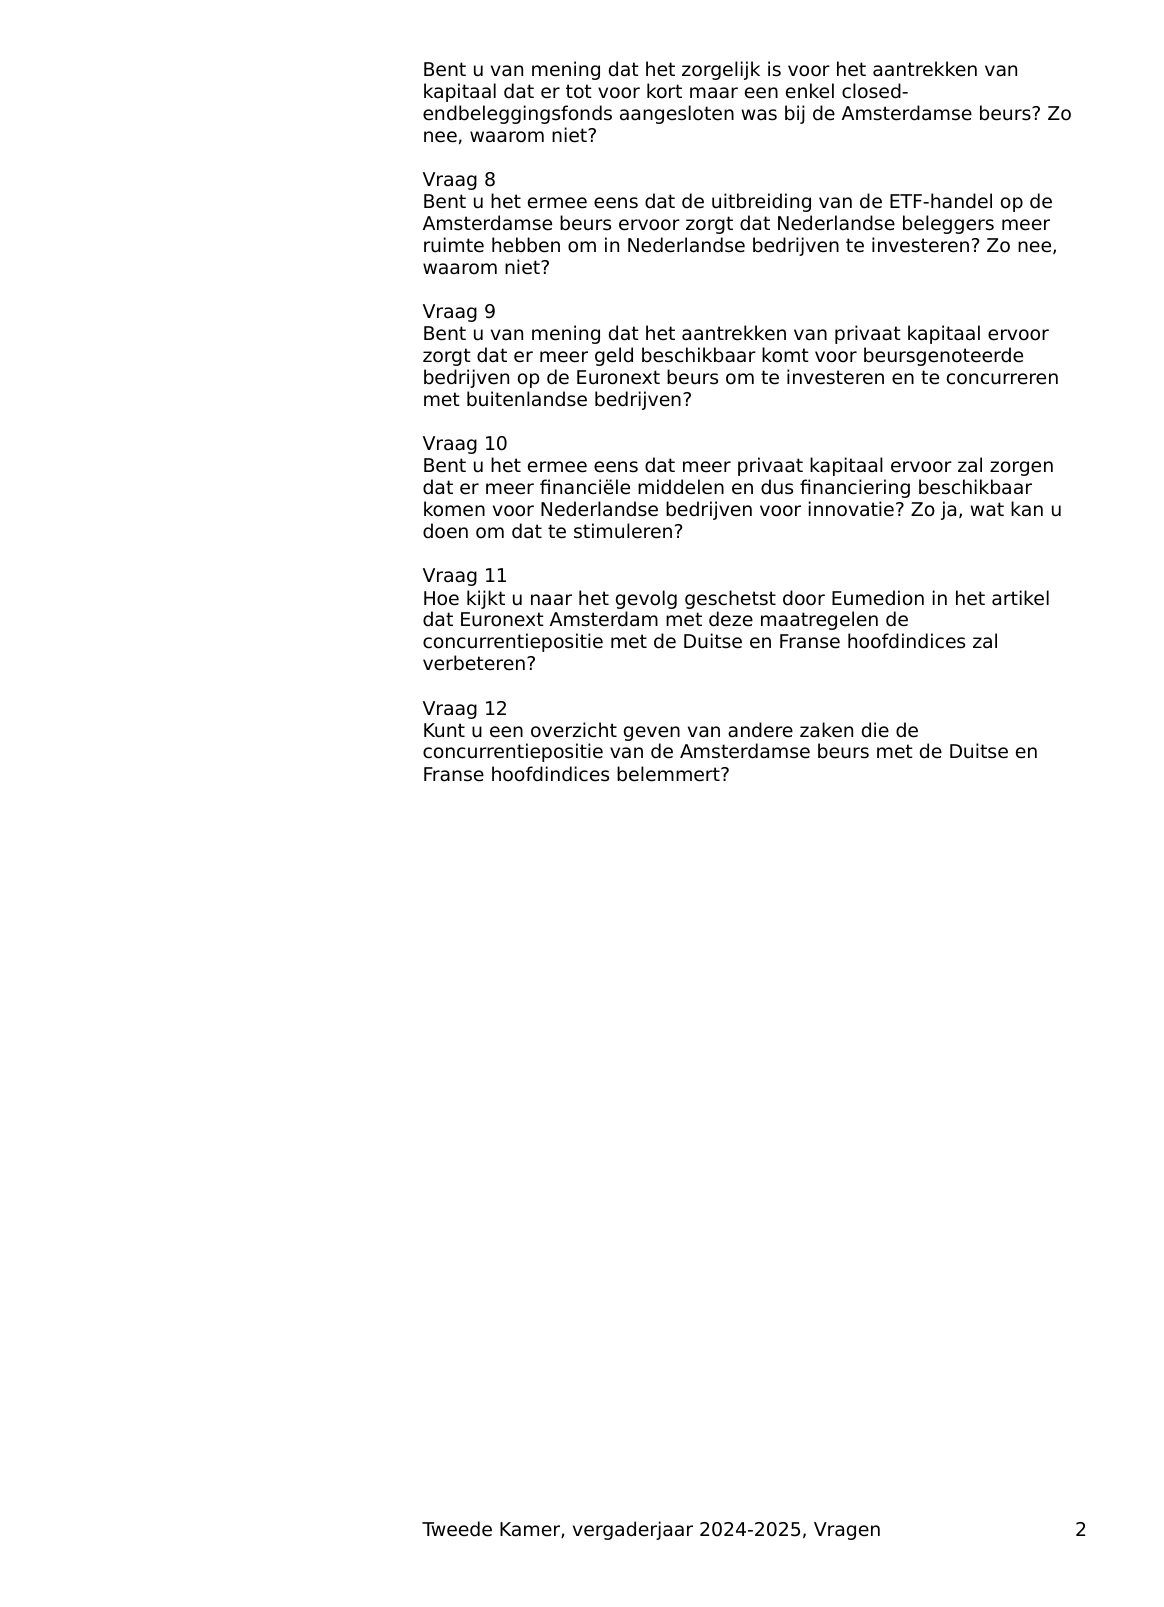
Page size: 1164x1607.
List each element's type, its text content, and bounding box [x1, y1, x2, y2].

text Vraag 10 [422, 433, 1087, 455]
text Vraag 12 [422, 697, 1087, 719]
text Vraag 11 [422, 565, 1087, 587]
text Kunt u een overzicht geven van andere zaken die de concurrentiepositie van de Amsterdamse beurs met de Duitse en Franse hoofdindices belemmert? [422, 719, 1087, 785]
text Hoe kijkt u naar het gevolg geschetst door Eumedion in het artikel dat Euronext Amsterdam met deze maatregelen de concurrentiepositie met de Duitse en Franse hoofdindices zal verbeteren? [422, 587, 1087, 675]
text Vraag 9 [422, 301, 1087, 323]
text Bent u van mening dat het aantrekken van privaat kapitaal ervoor zorgt dat er meer geld beschikbaar komt voor beursgenoteerde bedrijven op de Euronext beurs om te investeren en te concurreren met buitenlandse bedrijven? [422, 323, 1087, 411]
text Bent u het ermee eens dat meer privaat kapitaal ervoor zal zorgen dat er meer financiële middelen en dus financiering beschikbaar komen voor Nederlandse bedrijven voor innovatie? Zo ja, wat kan u doen om dat te stimuleren? [422, 455, 1087, 543]
text Bent u het ermee eens dat de uitbreiding van de ETF-handel op de Amsterdamse beurs ervoor zorgt dat Nederlandse beleggers meer ruimte hebben om in Nederlandse bedrijven te investeren? Zo nee, waarom niet? [422, 191, 1087, 279]
text Bent u van mening dat het zorgelijk is voor het aantrekken van kapitaal dat er tot voor kort maar een enkel closed-endbeleggingsfonds aangesloten was bij de Amsterdamse beurs? Zo nee, waarom niet? [422, 59, 1087, 147]
text Vraag 8 [422, 169, 1087, 191]
